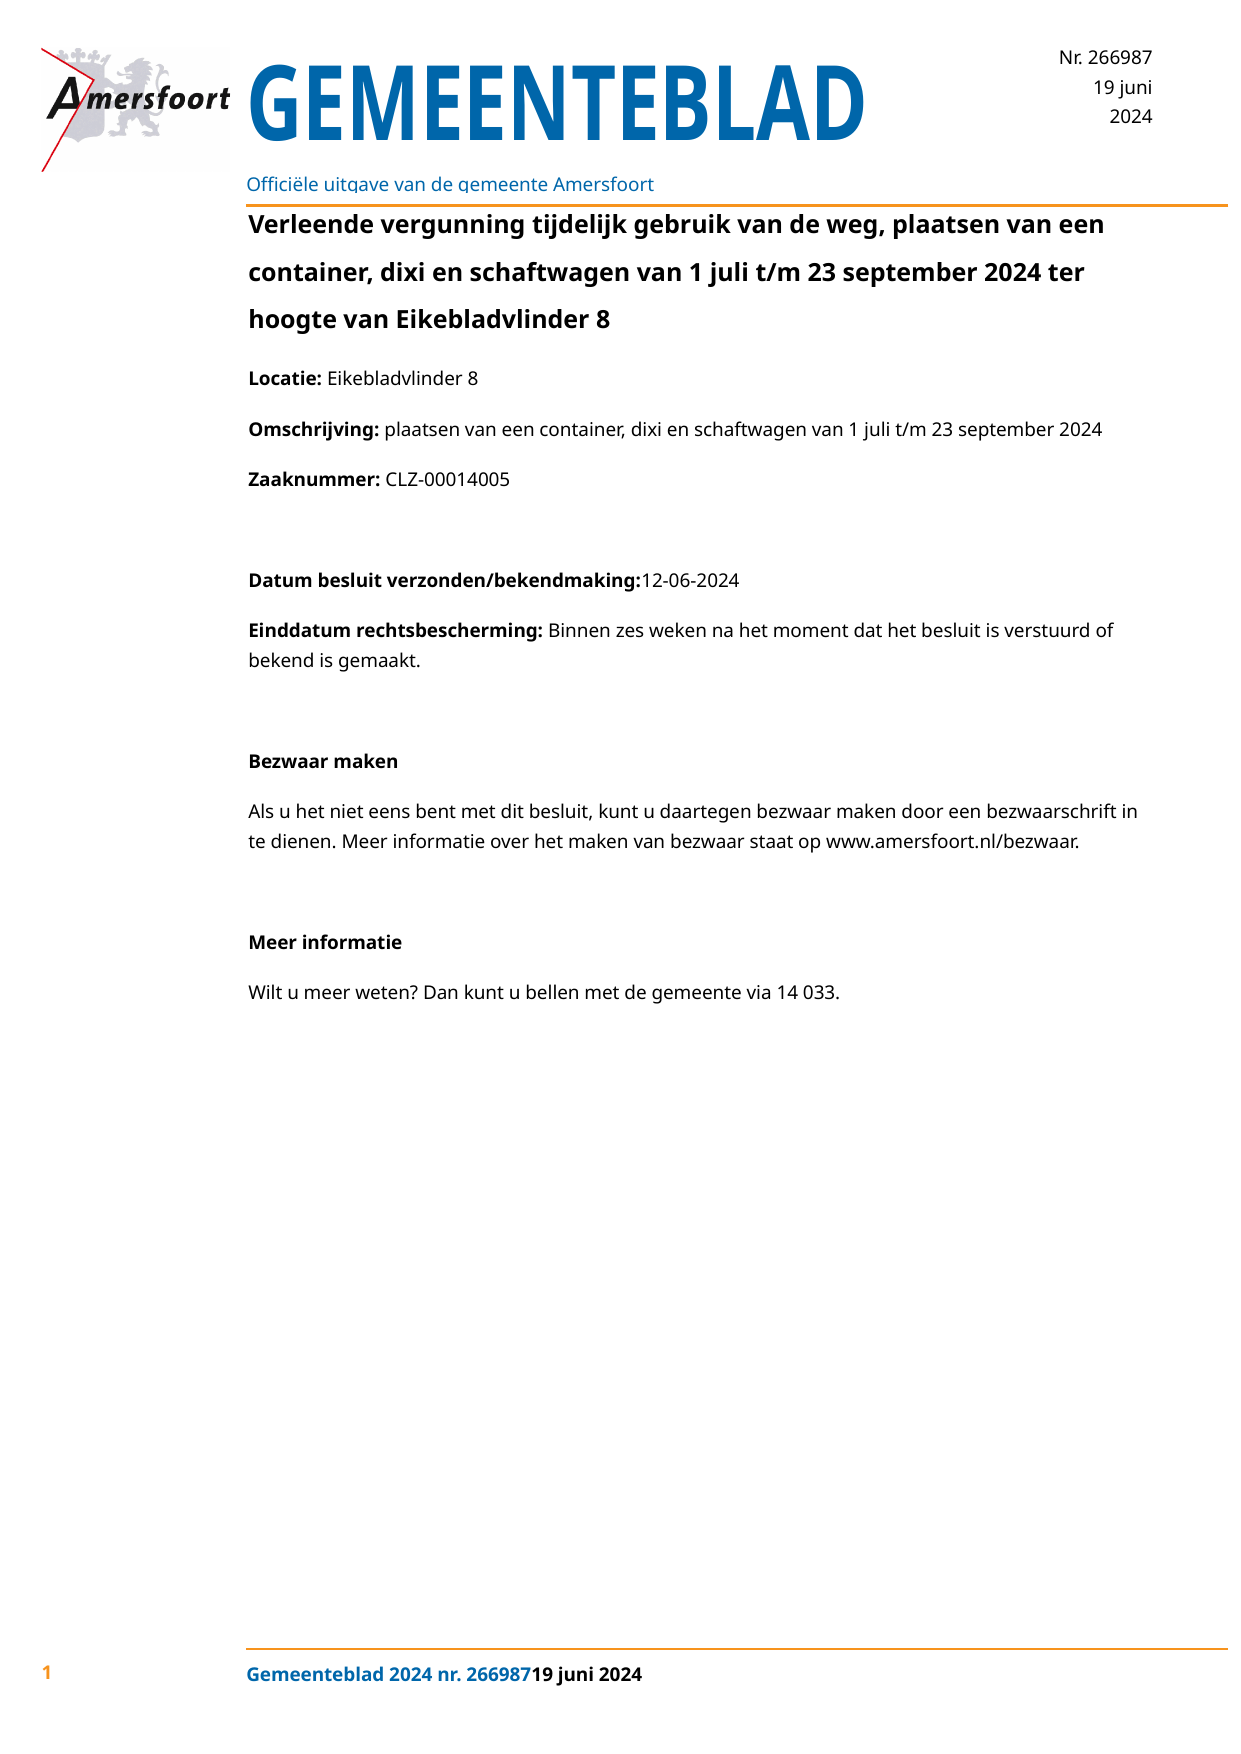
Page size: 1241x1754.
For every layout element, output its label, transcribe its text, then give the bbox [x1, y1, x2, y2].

text Verleende vergunning tijdelijk gebruik van de weg, plaatsen van een container, dixi en schaftwagen van 1 juli t/m 23 september 2024 ter hoogte van Eikebladvlinder 8 [248, 207, 1152, 336]
picture [41, 47, 231, 172]
text Datum besluit verzonden/bekendmaking:12-06-2024 [248, 567, 1152, 593]
text Omschrijving: plaatsen van een container, dixi en schaftwagen van 1 juli t/m 23 september 2024 [248, 416, 1152, 442]
text Einddatum rechtsbescherming: Binnen zes weken na het moment dat het besluit is verstuurd of bekend is gemaakt. [248, 618, 1152, 673]
text Meer informatie [248, 929, 1152, 954]
text Bezwaar maken [248, 748, 1152, 774]
text Locatie: Eikebladvlinder 8 [248, 366, 1152, 391]
text Wilt u meer weten? Dan kunt u bellen met de gemeente via 14 033. [248, 979, 1152, 1005]
text Als u het niet eens bent met dit besluit, kunt u daartegen bezwaar maken door een bezwaarschrift in te dienen. Meer informatie over het maken van bezwaar staat op www.amersfoort.nl/bezwaar. [248, 798, 1152, 854]
text Zaaknummer: CLZ-00014005 [248, 466, 1152, 492]
